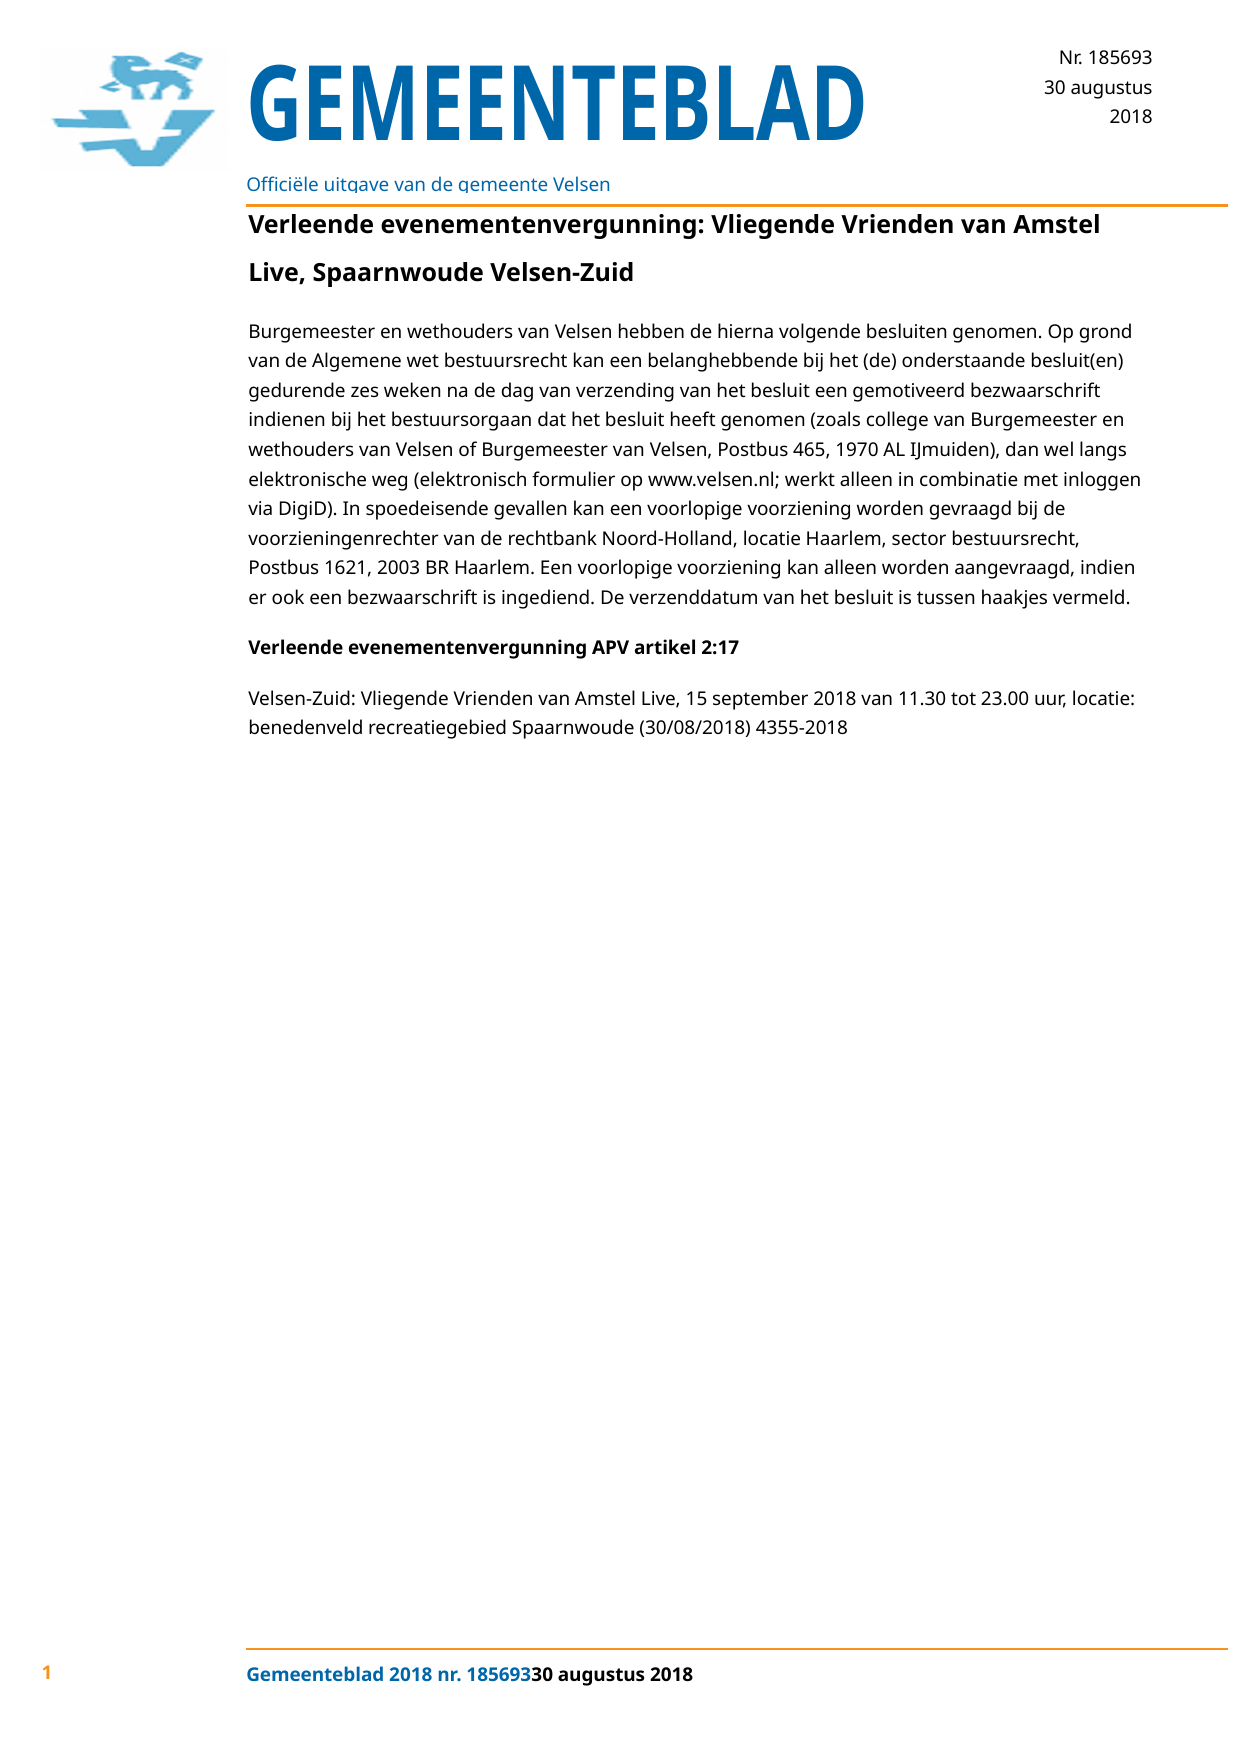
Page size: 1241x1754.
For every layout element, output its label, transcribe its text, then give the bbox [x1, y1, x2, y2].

text Verleende evenementenvergunning APV artikel 2:17 [248, 634, 1152, 660]
text Velsen-Zuid: Vliegende Vrienden van Amstel Live, 15 september 2018 van 11.30 tot 23.00 uur, locatie: benedenveld recreatiegebied Spaarnwoude (30/08/2018) 4355-2018 [248, 685, 1152, 740]
text Burgemeester en wethouders van Velsen hebben de hierna volgende besluiten genomen. Op grond van de Algemene wet bestuursrecht kan een belanghebbende bij het (de) onderstaande besluit(en) gedurende zes weken na de dag van verzending van het besluit een gemotiveerd bezwaarschrift indienen bij het bestuursorgaan dat het besluit heeft genomen (zoals college van Burgemeester en wethouders van Velsen of Burgemeester van Velsen, Postbus 465, 1970 AL IJmuiden), dan wel langs elektronische weg (elektronisch formulier op www.velsen.nl; werkt alleen in combinatie met inloggen via DigiD). In spoedeisende gevallen kan een voorlopige voorziening worden gevraagd bij de voorzieningenrechter van de rechtbank Noord-Holland, locatie Haarlem, sector bestuursrecht, Postbus 1621, 2003 BR Haarlem. Een voorlopige voorziening kan alleen worden aangevraagd, indien er ook een bezwaarschrift is ingediend. De verzenddatum van het besluit is tussen haakjes vermeld. [248, 318, 1152, 610]
text Verleende evenementenvergunning: Vliegende Vrienden van Amstel Live, Spaarnwoude Velsen-Zuid [248, 207, 1152, 288]
picture [41, 47, 231, 172]
